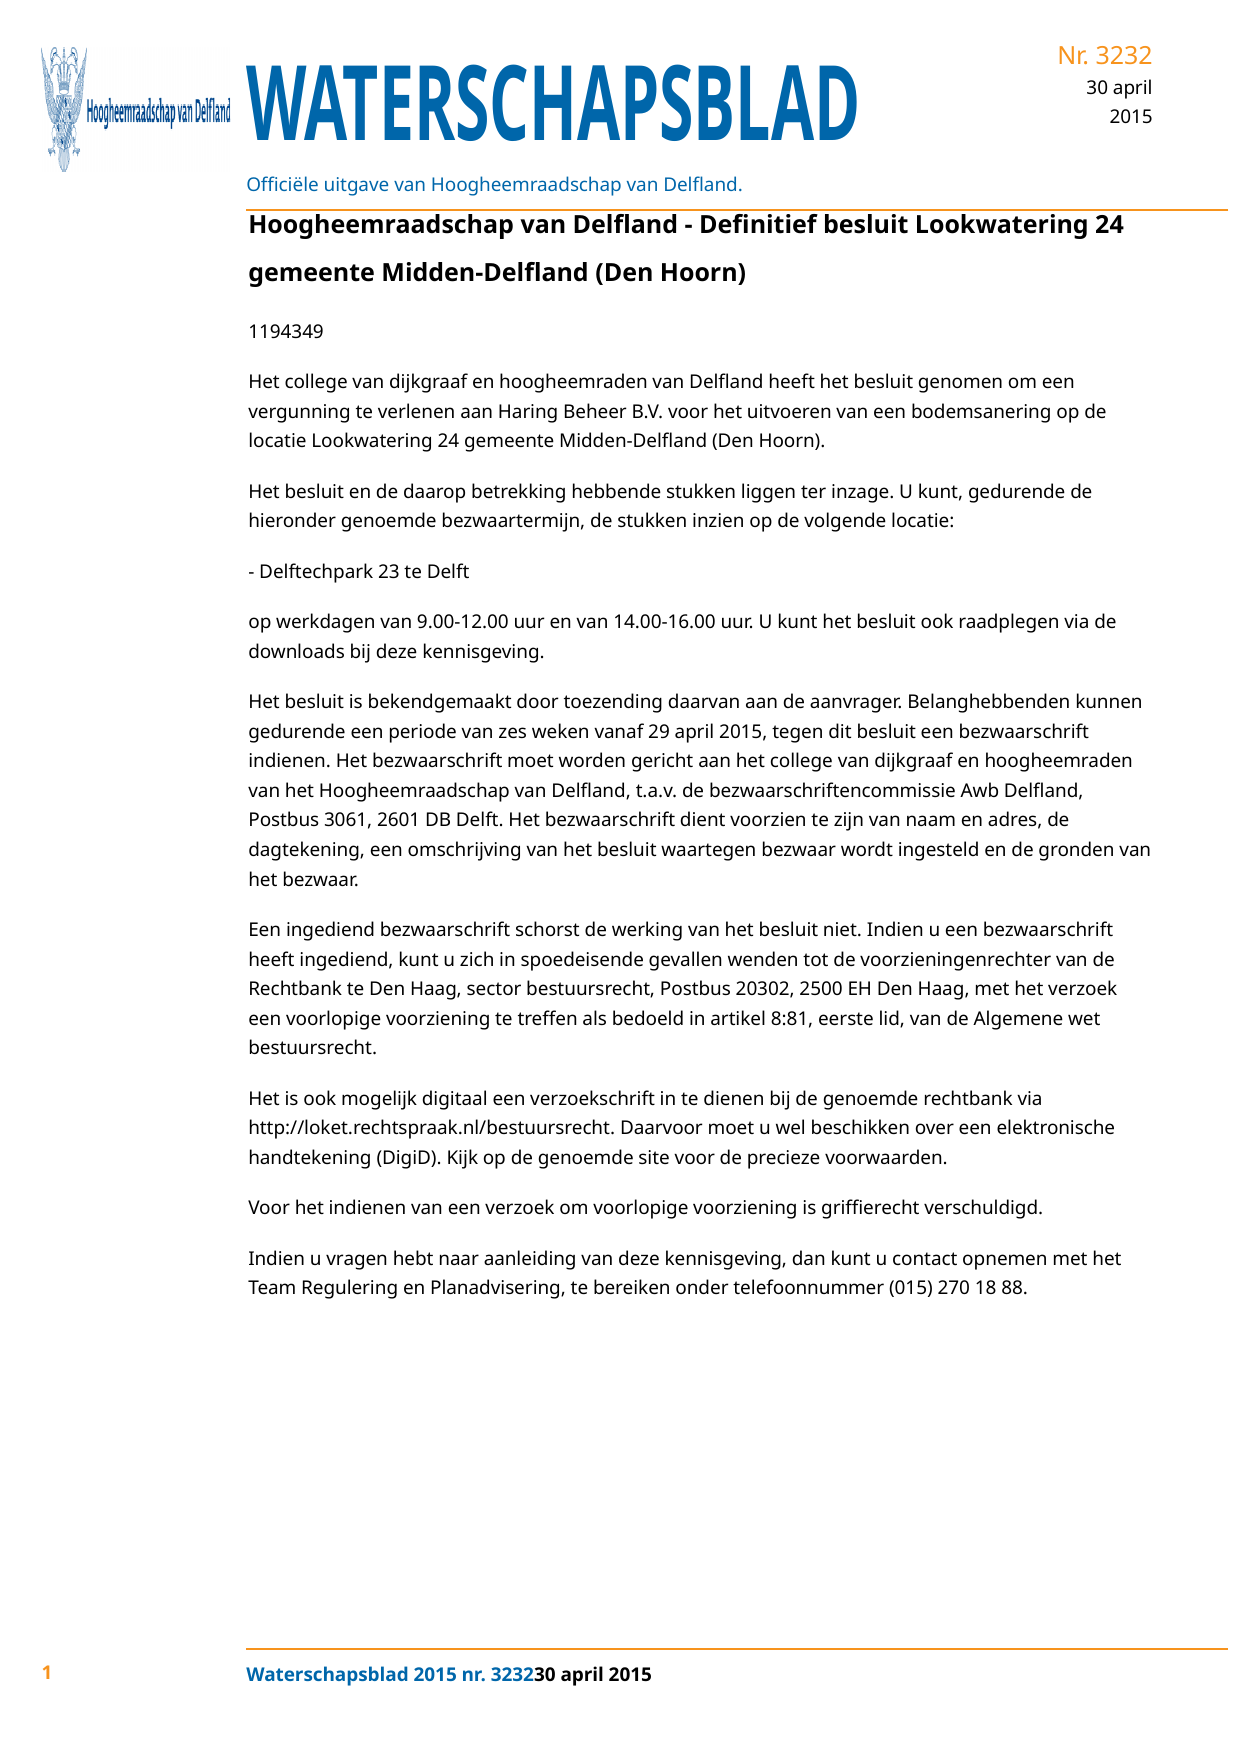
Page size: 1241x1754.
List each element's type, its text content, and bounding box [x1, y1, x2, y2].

text Voor het indienen van een verzoek om voorlopige voorziening is griffierecht verschuldigd. [248, 1194, 1152, 1220]
text Het besluit is bekendgemaakt door toezending daarvan aan de aanvrager. Belanghebbenden kunnen gedurende een periode van zes weken vanaf 29 april 2015, tegen dit besluit een bezwaarschrift indienen. Het bezwaarschrift moet worden gericht aan het college van dijkgraaf en hoogheemraden van het Hoogheemraadschap van Delfland, t.a.v. de bezwaarschriftencommissie Awb Delfland, Postbus 3061, 2601 DB Delft. Het bezwaarschrift dient voorzien te zijn van naam en adres, de dagtekening, een omschrijving van het besluit waartegen bezwaar wordt ingesteld en de gronden van het bezwaar. [248, 688, 1152, 892]
text op werkdagen van 9.00-12.00 uur en van 14.00-16.00 uur. U kunt het besluit ook raadplegen via de downloads bij deze kennisgeving. [248, 608, 1152, 664]
picture [41, 47, 231, 172]
text Het is ook mogelijk digitaal een verzoekschrift in te dienen bij de genoemde rechtbank via http://loket.rechtspraak.nl/bestuursrecht. Daarvoor moet u wel beschikken over een elektronische handtekening (DigiD). Kijk op de genoemde site voor de precieze voorwaarden. [248, 1085, 1152, 1170]
text Hoogheemraadschap van Delfland - Definitief besluit Lookwatering 24 gemeente Midden-Delfland (Den Hoorn) [248, 211, 1152, 288]
text - Delftechpark 23 te Delft [248, 558, 1152, 584]
text Indien u vragen hebt naar aanleiding van deze kennisgeving, dan kunt u contact opnemen met het Team Regulering en Planadvisering, te bereiken onder telefoonnummer (015) 270 18 88. [248, 1245, 1152, 1300]
text 1194349 [248, 318, 1152, 344]
text Het college van dijkgraaf en hoogheemraden van Delfland heeft het besluit genomen om een vergunning te verlenen aan Haring Beheer B.V. voor het uitvoeren van een bodemsanering op de locatie Lookwatering 24 gemeente Midden-Delfland (Den Hoorn). [248, 368, 1152, 453]
text Het besluit en de daarop betrekking hebbende stukken liggen ter inzage. U kunt, gedurende de hieronder genoemde bezwaartermijn, de stukken inzien op de volgende locatie: [248, 478, 1152, 533]
text Een ingediend bezwaarschrift schorst de werking van het besluit niet. Indien u een bezwaarschrift heeft ingediend, kunt u zich in spoedeisende gevallen wenden tot de voorzieningenrechter van de Rechtbank te Den Haag, sector bestuursrecht, Postbus 20302, 2500 EH Den Haag, met het verzoek een voorlopige voorziening te treffen als bedoeld in artikel 8:81, eerste lid, van de Algemene wet bestuursrecht. [248, 916, 1152, 1060]
